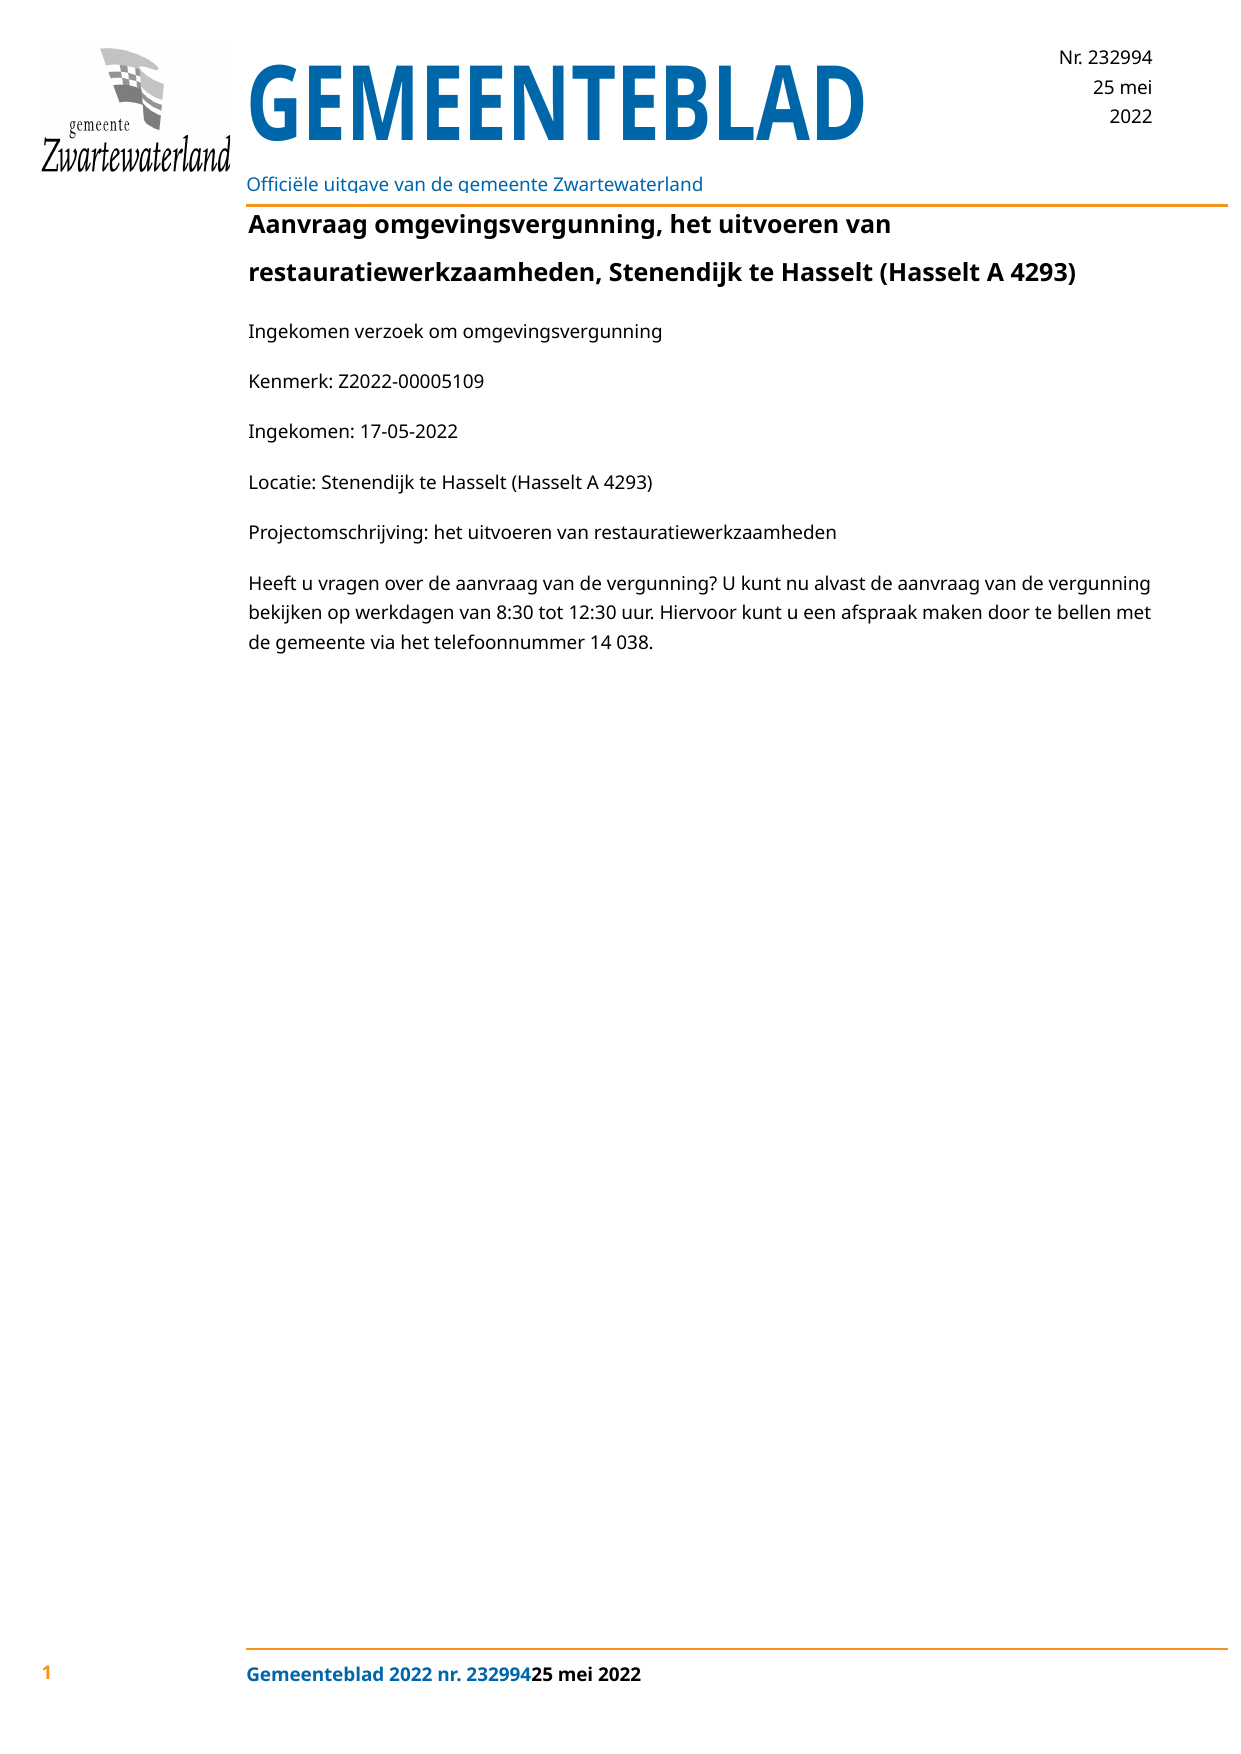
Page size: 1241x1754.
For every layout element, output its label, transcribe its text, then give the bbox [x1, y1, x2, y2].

text Aanvraag omgevingsvergunning, het uitvoeren van restauratiewerkzaamheden, Stenendijk te Hasselt (Hasselt A 4293) [248, 207, 1152, 288]
text Locatie: Stenendijk te Hasselt (Hasselt A 4293) [248, 469, 1152, 495]
text Ingekomen: 17-05-2022 [248, 419, 1152, 444]
text Ingekomen verzoek om omgevingsvergunning [248, 318, 1152, 344]
picture [41, 47, 231, 172]
text Kenmerk: Z2022-00005109 [248, 368, 1152, 394]
text Projectomschrijving: het uitvoeren van restauratiewerkzaamheden [248, 519, 1152, 545]
text Heeft u vragen over de aanvraag van de vergunning? U kunt nu alvast de aanvraag van de vergunning bekijken op werkdagen van 8:30 tot 12:30 uur. Hiervoor kunt u een afspraak maken door te bellen met de gemeente via het telefoonnummer 14 038. [248, 570, 1152, 655]
